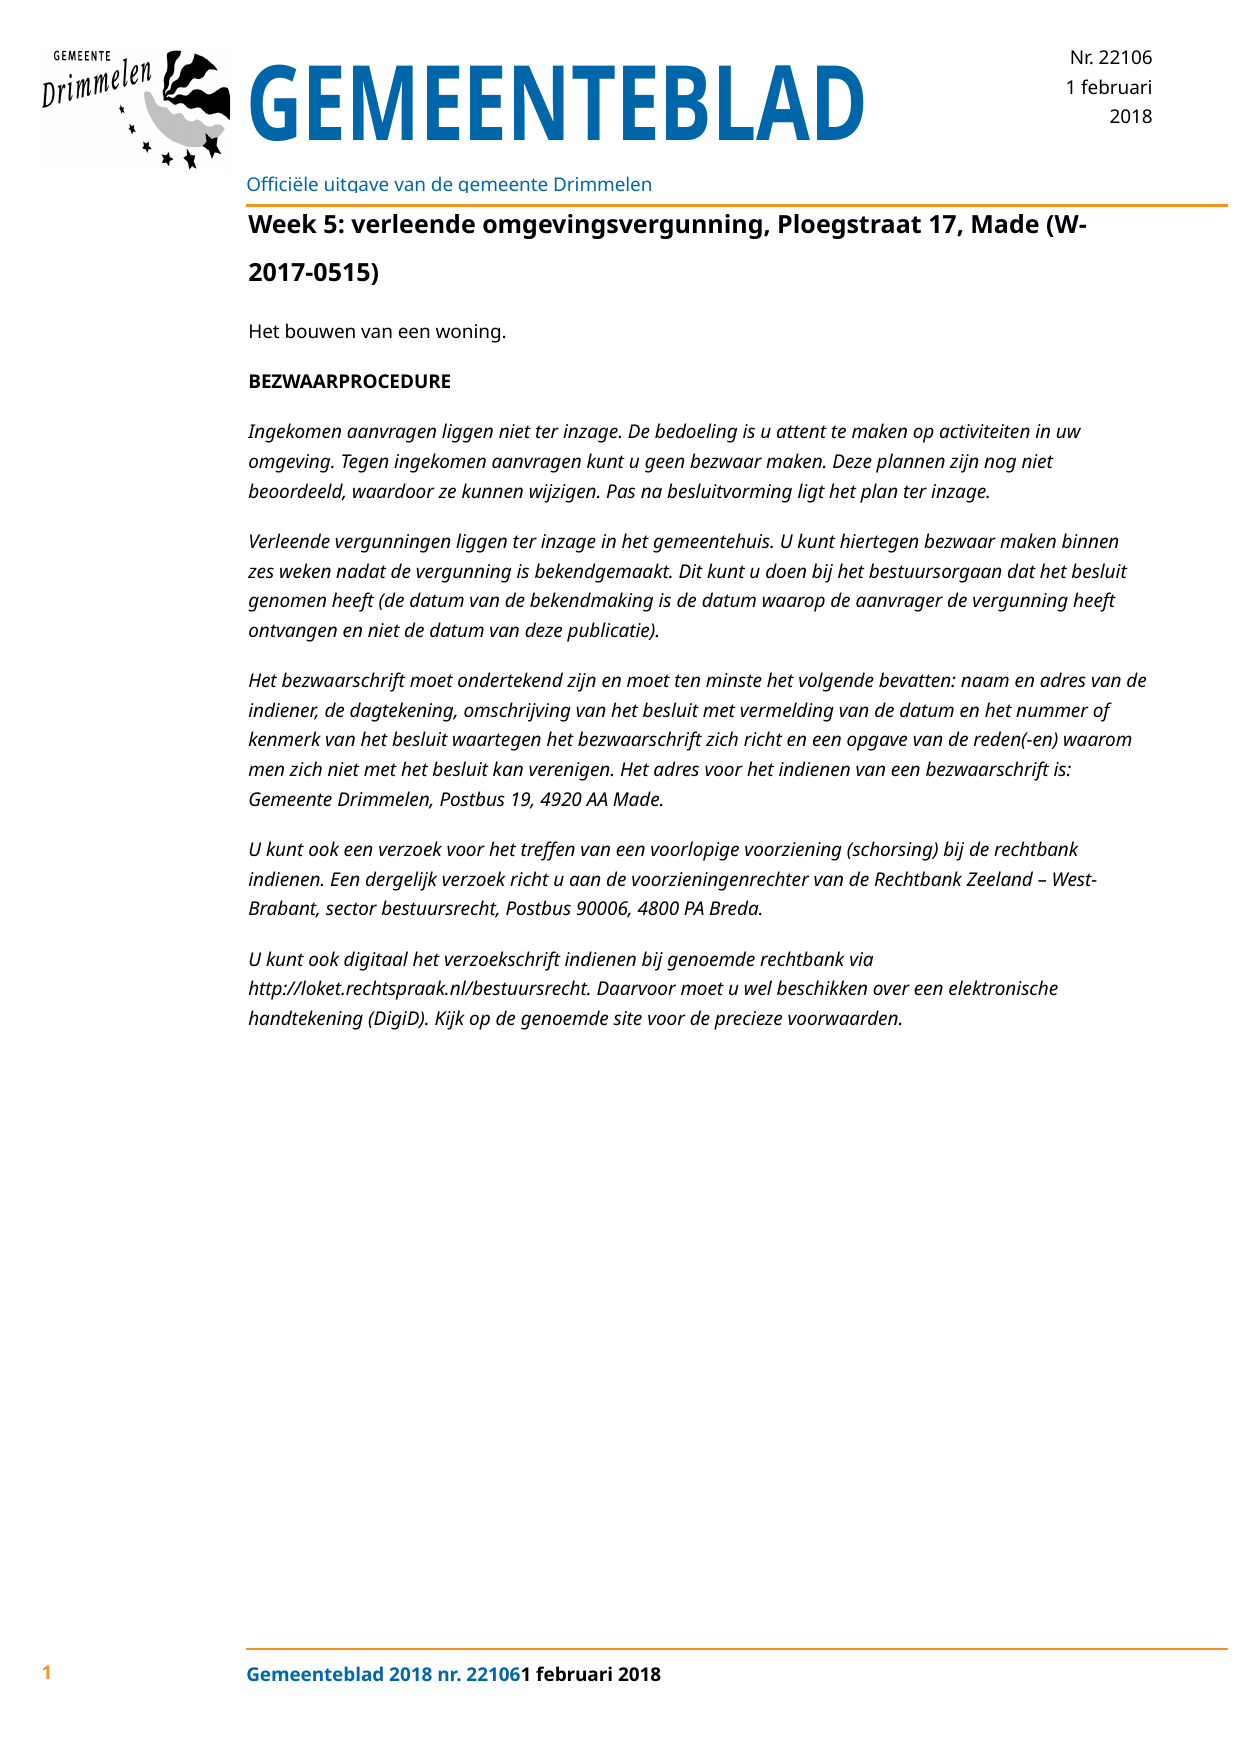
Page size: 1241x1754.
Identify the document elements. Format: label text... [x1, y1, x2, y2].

text Ingekomen aanvragen liggen niet ter inzage. De bedoeling is u attent te maken op activiteiten in uw omgeving. Tegen ingekomen aanvragen kunt u geen bezwaar maken. Deze plannen zijn nog niet beoordeeld, waardoor ze kunnen wijzigen. Pas na besluitvorming ligt het plan ter inzage. [248, 419, 1152, 504]
picture [41, 47, 231, 172]
text BEZWAARPROCEDURE [248, 368, 1152, 394]
text Week 5: verleende omgevingsvergunning, Ploegstraat 17, Made (W-2017-0515) [248, 207, 1152, 288]
text Het bezwaarschrift moet ondertekend zijn en moet ten minste het volgende bevatten: naam en adres van de indiener, de dagtekening, omschrijving van het besluit met vermelding van de datum en het nummer of kenmerk van het besluit waartegen het bezwaarschrift zich richt en een opgave van de reden(-en) waarom men zich niet met het besluit kan verenigen. Het adres voor het indienen van een bezwaarschrift is: Gemeente Drimmelen, Postbus 19, 4920 AA Made. [248, 667, 1152, 812]
text Het bouwen van een woning. [248, 318, 1152, 344]
text Verleende vergunningen liggen ter inzage in het gemeentehuis. U kunt hiertegen bezwaar maken binnen zes weken nadat de vergunning is bekendgemaakt. Dit kunt u doen bij het bestuursorgaan dat het besluit genomen heeft (de datum van de bekendmaking is de datum waarop de aanvrager de vergunning heeft ontvangen en niet de datum van deze publicatie). [248, 528, 1152, 643]
text U kunt ook digitaal het verzoekschrift indienen bij genoemde rechtbank via http://loket.rechtspraak.nl/bestuursrecht. Daarvoor moet u wel beschikken over een elektronische handtekening (DigiD). Kijk op de genoemde site voor de precieze voorwaarden. [248, 946, 1152, 1031]
text U kunt ook een verzoek voor het treffen van een voorlopige voorziening (schorsing) bij de rechtbank indienen. Een dergelijk verzoek richt u aan de voorzieningenrechter van de Rechtbank Zeeland – West-Brabant, sector bestuursrecht, Postbus 90006, 4800 PA Breda. [248, 836, 1152, 921]
